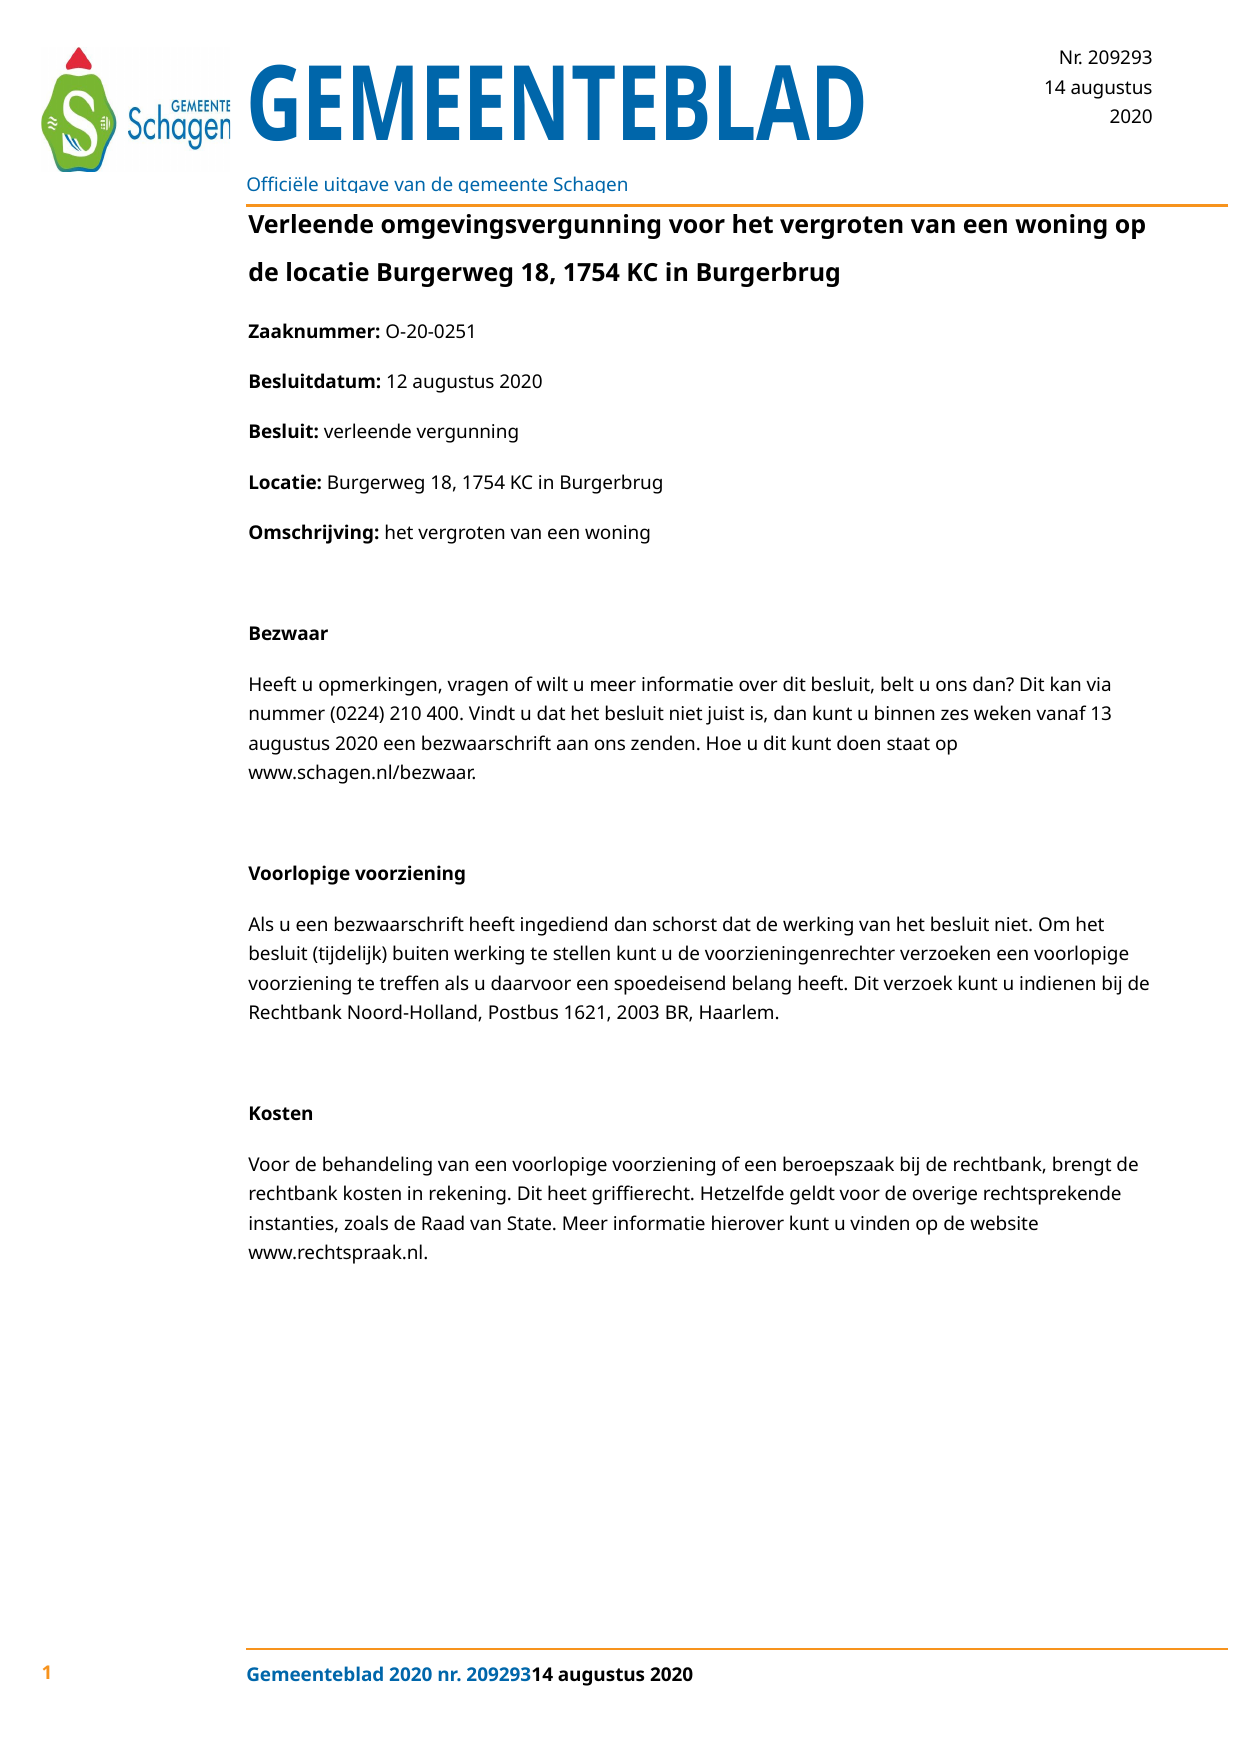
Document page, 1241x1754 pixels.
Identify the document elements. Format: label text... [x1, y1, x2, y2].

text Heeft u opmerkingen, vragen of wilt u meer informatie over dit besluit, belt u ons dan? Dit kan via nummer (0224) 210 400. Vindt u dat het besluit niet juist is, dan kunt u binnen zes weken vanaf 13 augustus 2020 een bezwaarschrift aan ons zenden. Hoe u dit kunt doen staat op www.schagen.nl/bezwaar. [248, 671, 1152, 785]
text Verleende omgevingsvergunning voor het vergroten van een woning op de locatie Burgerweg 18, 1754 KC in Burgerbrug [248, 207, 1152, 288]
text Besluitdatum: 12 augustus 2020 [248, 368, 1152, 394]
text Als u een bezwaarschrift heeft ingediend dan schorst dat de werking van het besluit niet. Om het besluit (tijdelijk) buiten werking te stellen kunt u de voorzieningenrechter verzoeken een voorlopige voorziening te treffen als u daarvoor een spoedeisend belang heeft. Dit verzoek kunt u indienen bij de Rechtbank Noord-Holland, Postbus 1621, 2003 BR, Haarlem. [248, 911, 1152, 1025]
text Locatie: Burgerweg 18, 1754 KC in Burgerbrug [248, 469, 1152, 495]
text Omschrijving: het vergroten van een woning [248, 519, 1152, 545]
text Voorlopige voorziening [248, 860, 1152, 886]
text Kosten [248, 1100, 1152, 1126]
text Besluit: verleende vergunning [248, 419, 1152, 444]
text Voor de behandeling van een voorlopige voorziening of een beroepszaak bij de rechtbank, brengt de rechtbank kosten in rekening. Dit heet griffierecht. Hetzelfde geldt voor de overige rechtsprekende instanties, zoals de Raad van State. Meer informatie hierover kunt u vinden op de website www.rechtspraak.nl. [248, 1151, 1152, 1265]
text Zaaknummer: O-20-0251 [248, 318, 1152, 344]
text Bezwaar [248, 620, 1152, 646]
picture [41, 47, 231, 172]
